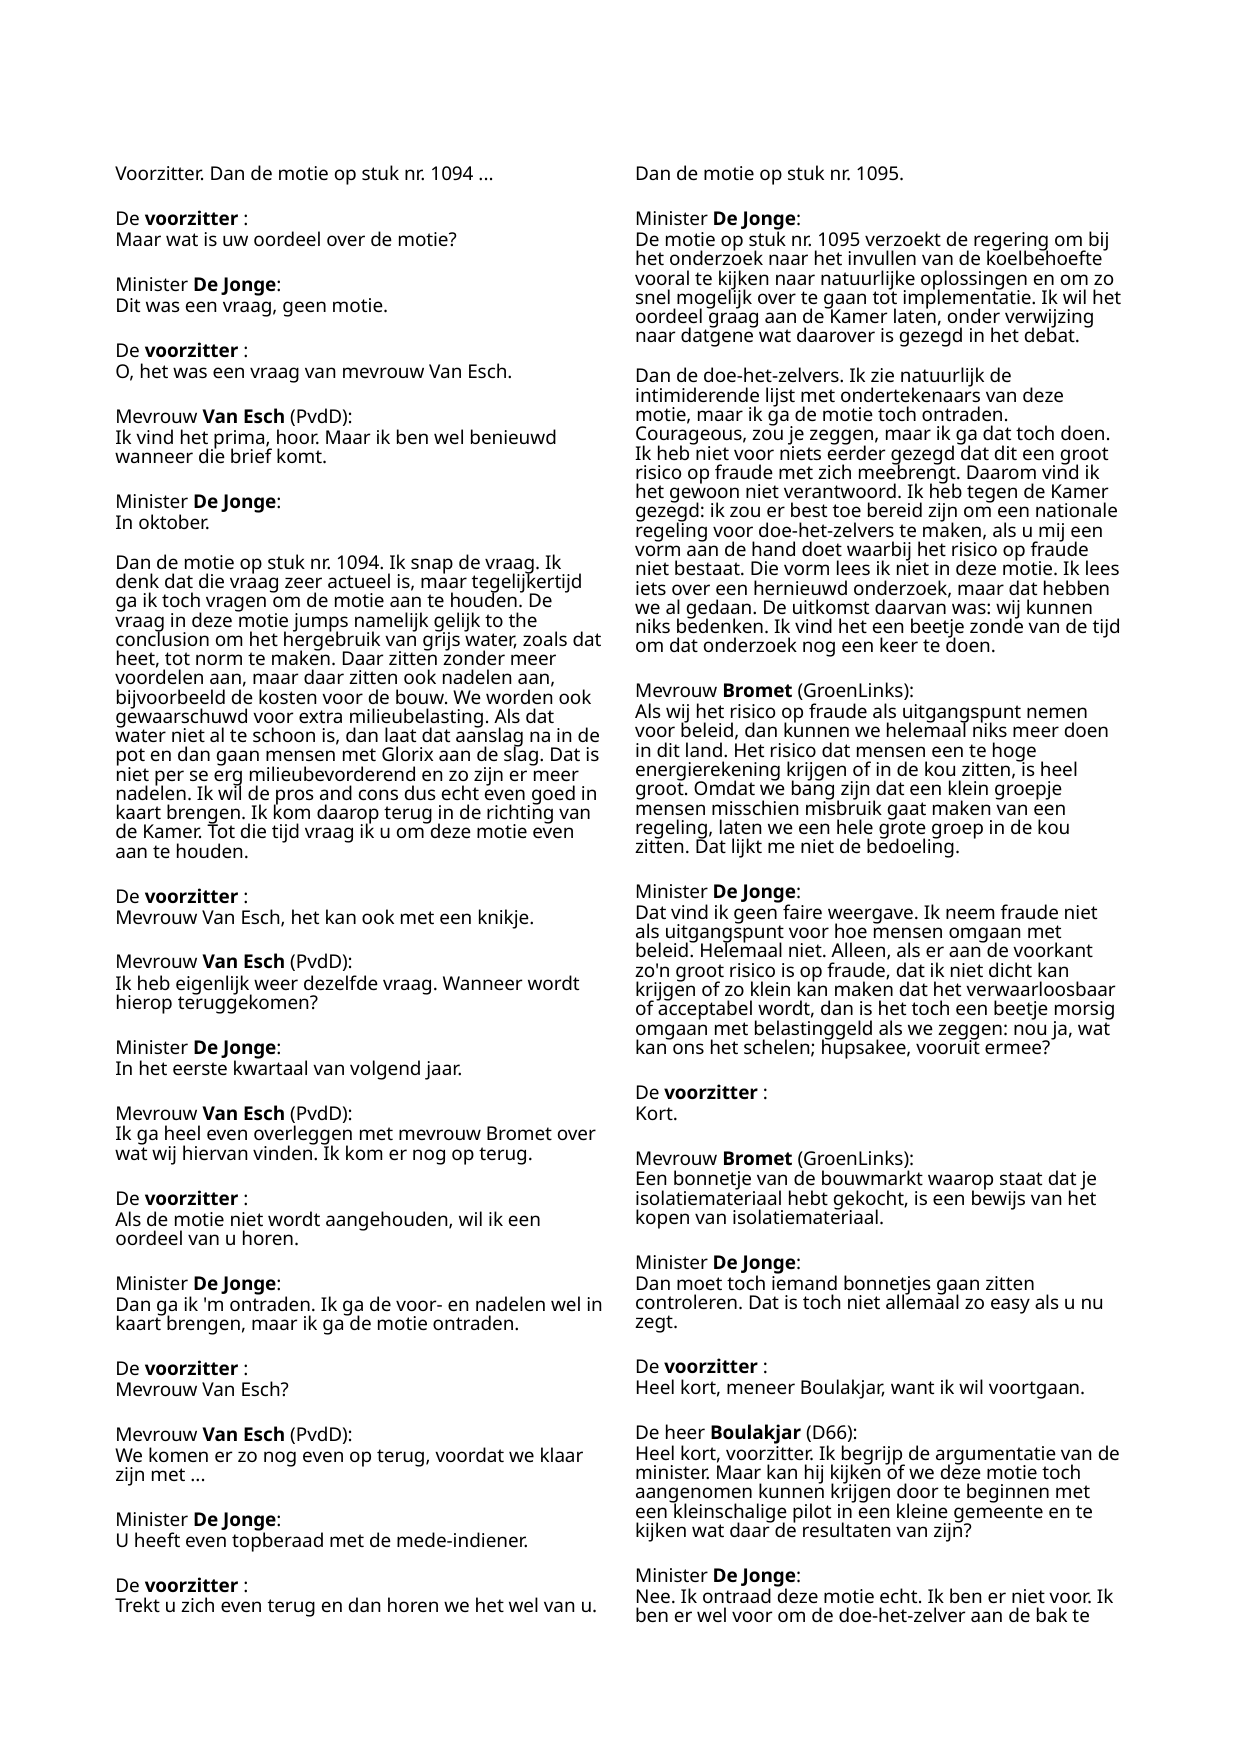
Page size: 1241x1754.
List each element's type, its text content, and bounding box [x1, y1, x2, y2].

text Minister De Jonge: [115, 1506, 605, 1532]
text Mevrouw Van Esch (PvdD): [115, 403, 605, 429]
text Voorzitter. Dan de motie op stuk nr. 1094 ... [115, 165, 605, 184]
text Ik ga heel even overleggen met mevrouw Bromet over wat wij hiervan vinden. Ik kom er nog op terug. [115, 1125, 605, 1164]
text De voorzitter : [115, 1572, 605, 1597]
text Maar wat is uw oordeel over de motie? [115, 231, 605, 250]
text O, het was een vraag van mevrouw Van Esch. [115, 363, 605, 382]
text We komen er zo nog even op terug, voordat we klaar zijn met ... [115, 1447, 605, 1485]
text De voorzitter : [115, 883, 605, 909]
text Heel kort, meneer Boulakjar, want ik wil voortgaan. [635, 1379, 1125, 1398]
text Minister De Jonge: [115, 1270, 605, 1296]
text Trekt u zich even terug en dan horen we het wel van u. [115, 1597, 605, 1617]
text Dan de motie op stuk nr. 1095. [635, 165, 1125, 184]
text Dan de doe-het-zelvers. Ik zie natuurlijk de intimiderende lijst met ondertekenaars van deze motie, maar ik ga de motie toch ontraden. Courageous, zou je zeggen, maar ik ga dat toch doen. Ik heb niet voor niets eerder gezegd dat dit een groot risico op fraude met zich meebrengt. Daarom vind ik het gewoon niet verantwoord. Ik heb tegen de Kamer gezegd: ik zou er best toe bereid zijn om een nationale regeling voor doe-het-zelvers te maken, als u mij een vorm aan de hand doet waarbij het risico op fraude niet bestaat. Die vorm lees ik niet in deze motie. Ik lees iets over een hernieuwd onderzoek, maar dat hebben we al gedaan. De uitkomst daarvan was: wij kunnen niks bedenken. Ik vind het een beetje zonde van de tijd om dat onderzoek nog een keer te doen. [635, 367, 1125, 657]
text Mevrouw Van Esch? [115, 1381, 605, 1400]
text De voorzitter : [115, 337, 605, 363]
text Mevrouw Van Esch (PvdD): [115, 1100, 605, 1125]
text Ik vind het prima, hoor. Maar ik ben wel benieuwd wanneer die brief komt. [115, 429, 605, 467]
text De motie op stuk nr. 1095 verzoekt de regering om bij het onderzoek naar het invullen van de koelbehoefte vooral te kijken naar natuurlijke oplossingen en om zo snel mogelijk over te gaan tot implementatie. Ik wil het oordeel graag aan de Kamer laten, onder verwijzing naar datgene wat daarover is gezegd in het debat. [635, 231, 1125, 347]
text Minister De Jonge: [115, 1034, 605, 1059]
text Dit was een vraag, geen motie. [115, 297, 605, 316]
text De voorzitter : [115, 1185, 605, 1211]
text Als wij het risico op fraude als uitgangspunt nemen voor beleid, dan kunnen we helemaal niks meer doen in dit land. Het risico dat mensen een te hoge energierekening krijgen of in de kou zitten, is heel groot. Omdat we bang zijn dat een klein groepje mensen misschien misbruik gaat maken van een regeling, laten we een hele grote groep in de kou zitten. Dat lijkt me niet de bedoeling. [635, 703, 1125, 857]
text Dat vind ik geen faire weergave. Ik neem fraude niet als uitgangspunt voor hoe mensen omgaan met beleid. Helemaal niet. Alleen, als er aan de voorkant zo'n groot risico is op fraude, dat ik niet dicht kan krijgen of zo klein kan maken dat het verwaarloosbaar of acceptabel wordt, dan is het toch een beetje morsig omgaan met belastinggeld als we zeggen: nou ja, wat kan ons het schelen; hupsakee, vooruit ermee? [635, 904, 1125, 1058]
text Minister De Jonge: [635, 1562, 1125, 1588]
text Minister De Jonge: [115, 488, 605, 514]
text Minister De Jonge: [635, 205, 1125, 231]
text Als de motie niet wordt aangehouden, wil ik een oordeel van u horen. [115, 1211, 605, 1249]
text De voorzitter : [115, 205, 605, 231]
text Dan ga ik 'm ontraden. Ik ga de voor- en nadelen wel in kaart brengen, maar ik ga de motie ontraden. [115, 1296, 605, 1334]
text Dan moet toch iemand bonnetjes gaan zitten controleren. Dat is toch niet allemaal zo easy als u nu zegt. [635, 1275, 1125, 1333]
text Minister De Jonge: [635, 878, 1125, 904]
text Mevrouw Bromet (GroenLinks): [635, 677, 1125, 703]
text De heer Boulakjar (D66): [635, 1419, 1125, 1445]
text Ik heb eigenlijk weer dezelfde vraag. Wanneer wordt hierop teruggekomen? [115, 974, 605, 1013]
text Nee. Ik ontraad deze motie echt. Ik ben er niet voor. Ik ben er wel voor om de doe-het-zelver aan de bak te [635, 1588, 1125, 1626]
text In oktober. [115, 514, 605, 533]
text Heel kort, voorzitter. Ik begrijp de argumentatie van de minister. Maar kan hij kijken of we deze motie toch aangenomen kunnen krijgen door te beginnen met een kleinschalige pilot in een kleine gemeente en te kijken wat daar de resultaten van zijn? [635, 1445, 1125, 1541]
text De voorzitter : [635, 1079, 1125, 1104]
text Een bonnetje van de bouwmarkt waarop staat dat je isolatiemateriaal hebt gekocht, is een bewijs van het kopen van isolatiemateriaal. [635, 1170, 1125, 1228]
text In het eerste kwartaal van volgend jaar. [115, 1059, 605, 1079]
text De voorzitter : [635, 1353, 1125, 1379]
text Mevrouw Van Esch (PvdD): [115, 949, 605, 974]
text Dan de motie op stuk nr. 1094. Ik snap de vraag. Ik denk dat die vraag zeer actueel is, maar tegelijkertijd ga ik toch vragen om de motie aan te houden. De vraag in deze motie jumps namelijk gelijk to the conclusion om het hergebruik van grijs water, zoals dat heet, tot norm te maken. Daar zitten zonder meer voordelen aan, maar daar zitten ook nadelen aan, bijvoorbeeld de kosten voor de bouw. We worden ook gewaarschuwd voor extra milieubelasting. Als dat water niet al te schoon is, dan laat dat aanslag na in de pot en dan gaan mensen met Glorix aan de slag. Dat is niet per se erg milieubevorderend en zo zijn er meer nadelen. Ik wil de pros and cons dus echt even goed in kaart brengen. Ik kom daarop terug in de richting van de Kamer. Tot die tijd vraag ik u om deze motie even aan te houden. [115, 554, 605, 862]
text U heeft even topberaad met de mede-indiener. [115, 1532, 605, 1551]
text Minister De Jonge: [115, 271, 605, 297]
text Mevrouw Bromet (GroenLinks): [635, 1145, 1125, 1170]
text Minister De Jonge: [635, 1249, 1125, 1275]
text Mevrouw Van Esch (PvdD): [115, 1421, 605, 1447]
text De voorzitter : [115, 1355, 605, 1381]
text Kort. [635, 1104, 1125, 1124]
text Mevrouw Van Esch, het kan ook met een knikje. [115, 909, 605, 928]
